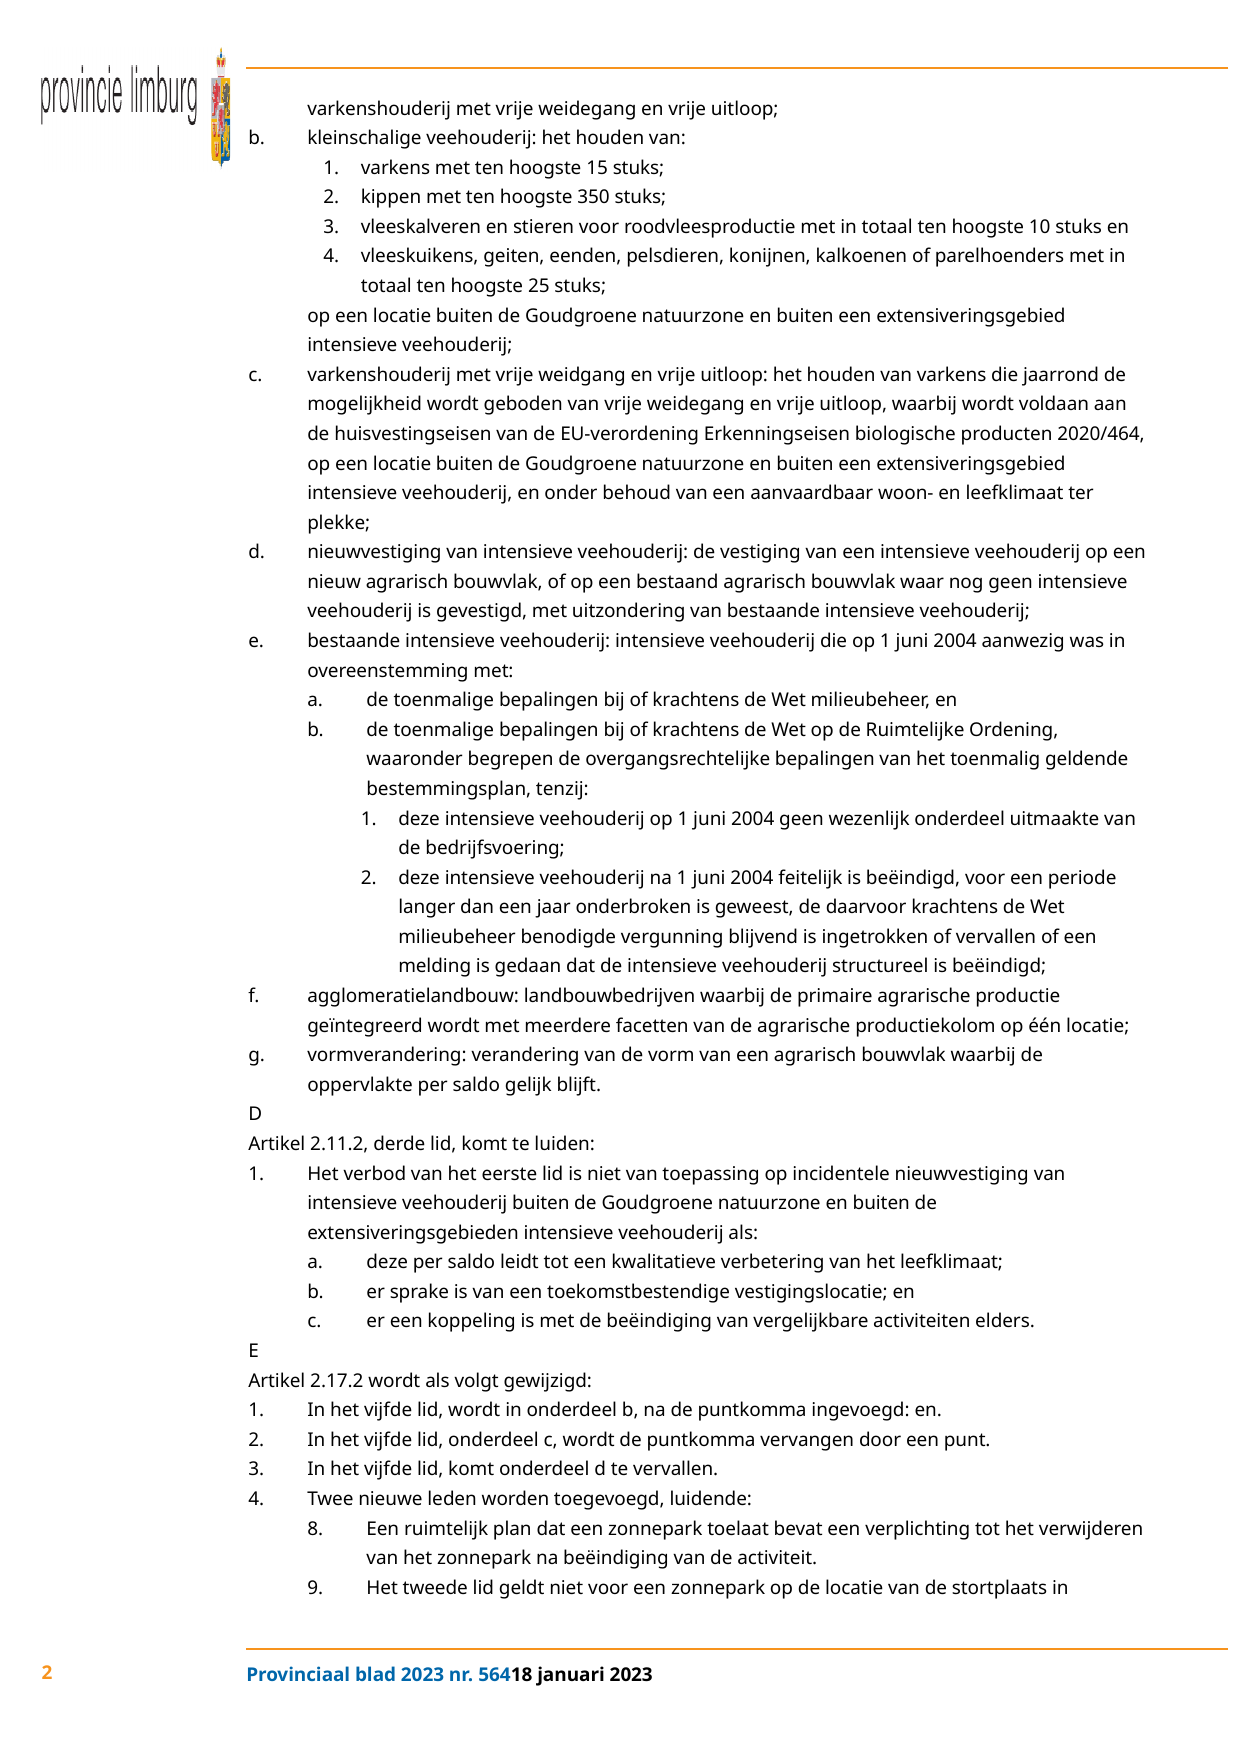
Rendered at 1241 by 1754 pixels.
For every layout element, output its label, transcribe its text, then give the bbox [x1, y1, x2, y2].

list varkens met ten hoogste 15 stuks; [323, 154, 1152, 180]
text E [248, 1337, 1152, 1363]
list nieuwvestiging van intensieve veehouderij: de vestiging van een intensieve veehouderij op een nieuw agrarisch bouwvlak, of op een bestaand agrarisch bouwvlak waar nog geen intensieve veehouderij is gevestigd, met uitzondering van bestaande intensieve veehouderij; [248, 538, 1152, 623]
list agglomeratielandbouw: landbouwbedrijven waarbij de primaire agrarische productie geïntegreerd wordt met meerdere facetten van de agrarische productiekolom op één locatie; [248, 982, 1152, 1038]
list vleeskalveren en stieren voor roodvleesproductie met in totaal ten hoogste 10 stuks en [323, 213, 1152, 239]
text Artikel 2.11.2, derde lid, komt te luiden: [248, 1130, 1152, 1156]
list op een locatie buiten de Goudgroene natuurzone en buiten een extensiveringsgebied intensieve veehouderij; [248, 302, 1152, 357]
list vormverandering: verandering van de vorm van een agrarisch bouwvlak waarbij de oppervlakte per saldo gelijk blijft. [248, 1041, 1152, 1097]
picture [41, 47, 231, 172]
list Een ruimtelijk plan dat een zonnepark toelaat bevat een verplichting tot het verwijderen van het zonnepark na beëindiging van de activiteit. [307, 1515, 1152, 1570]
list bestaande intensieve veehouderij: intensieve veehouderij die op 1 juni 2004 aanwezig was in overeenstemming met: [248, 627, 1152, 683]
text D [248, 1101, 1152, 1126]
list In het vijfde lid, komt onderdeel d te vervallen. [248, 1456, 1152, 1481]
list vleeskuikens, geiten, eenden, pelsdieren, konijnen, kalkoenen of parelhoenders met in totaal ten hoogste 25 stuks; [323, 243, 1152, 298]
list deze intensieve veehouderij na 1 juni 2004 feitelijk is beëindigd, voor een periode langer dan een jaar onderbroken is geweest, de daarvoor krachtens de Wet milieubeheer benodigde vergunning blijvend is ingetrokken of vervallen of een melding is gedaan dat de intensieve veehouderij structureel is beëindigd; [361, 864, 1152, 978]
list er een koppeling is met de beëindiging van vergelijkbare activiteiten elders. [307, 1308, 1152, 1333]
list Het verbod van het eerste lid is niet van toepassing op incidentele nieuwvestiging van intensieve veehouderij buiten de Goudgroene natuurzone en buiten de extensiveringsgebieden intensieve veehouderij als: [248, 1160, 1152, 1245]
list kippen met ten hoogste 350 stuks; [323, 183, 1152, 209]
list Het tweede lid geldt niet voor een zonnepark op de locatie van de stortplaats in [307, 1574, 1152, 1600]
list In het vijfde lid, onderdeel c, wordt de puntkomma vervangen door een punt. [248, 1426, 1152, 1452]
list er sprake is van een toekomstbestendige vestigingslocatie; en [307, 1278, 1152, 1304]
list de toenmalige bepalingen bij of krachtens de Wet op de Ruimtelijke Ordening, waaronder begrepen de overgangsrechtelijke bepalingen van het toenmalig geldende bestemmingsplan, tenzij: [307, 716, 1152, 801]
list kleinschalige veehouderij: het houden van: [248, 124, 1152, 150]
list varkenshouderij met vrije weidgang en vrije uitloop: het houden van varkens die jaarrond de mogelijkheid wordt geboden van vrije weidegang en vrije uitloop, waarbij wordt voldaan aan de huisvestingseisen van de EU-verordening Erkenningseisen biologische producten 2020/464, op een locatie buiten de Goudgroene natuurzone en buiten een extensiveringsgebied intensieve veehouderij, en onder behoud van een aanvaardbaar woon- en leefklimaat ter plekke; [248, 361, 1152, 535]
list de toenmalige bepalingen bij of krachtens de Wet milieubeheer, en [307, 686, 1152, 712]
list deze intensieve veehouderij op 1 juni 2004 geen wezenlijk onderdeel uitmaakte van de bedrijfsvoering; [361, 805, 1152, 860]
list deze per saldo leidt tot een kwalitatieve verbetering van het leefklimaat; [307, 1248, 1152, 1274]
list varkenshouderij met vrije weidegang en vrije uitloop; [248, 95, 1152, 121]
text Artikel 2.17.2 wordt als volgt gewijzigd: [248, 1367, 1152, 1393]
list In het vijfde lid, wordt in onderdeel b, na de puntkomma ingevoegd: en. [248, 1396, 1152, 1422]
list Twee nieuwe leden worden toegevoegd, luidende: [248, 1485, 1152, 1511]
